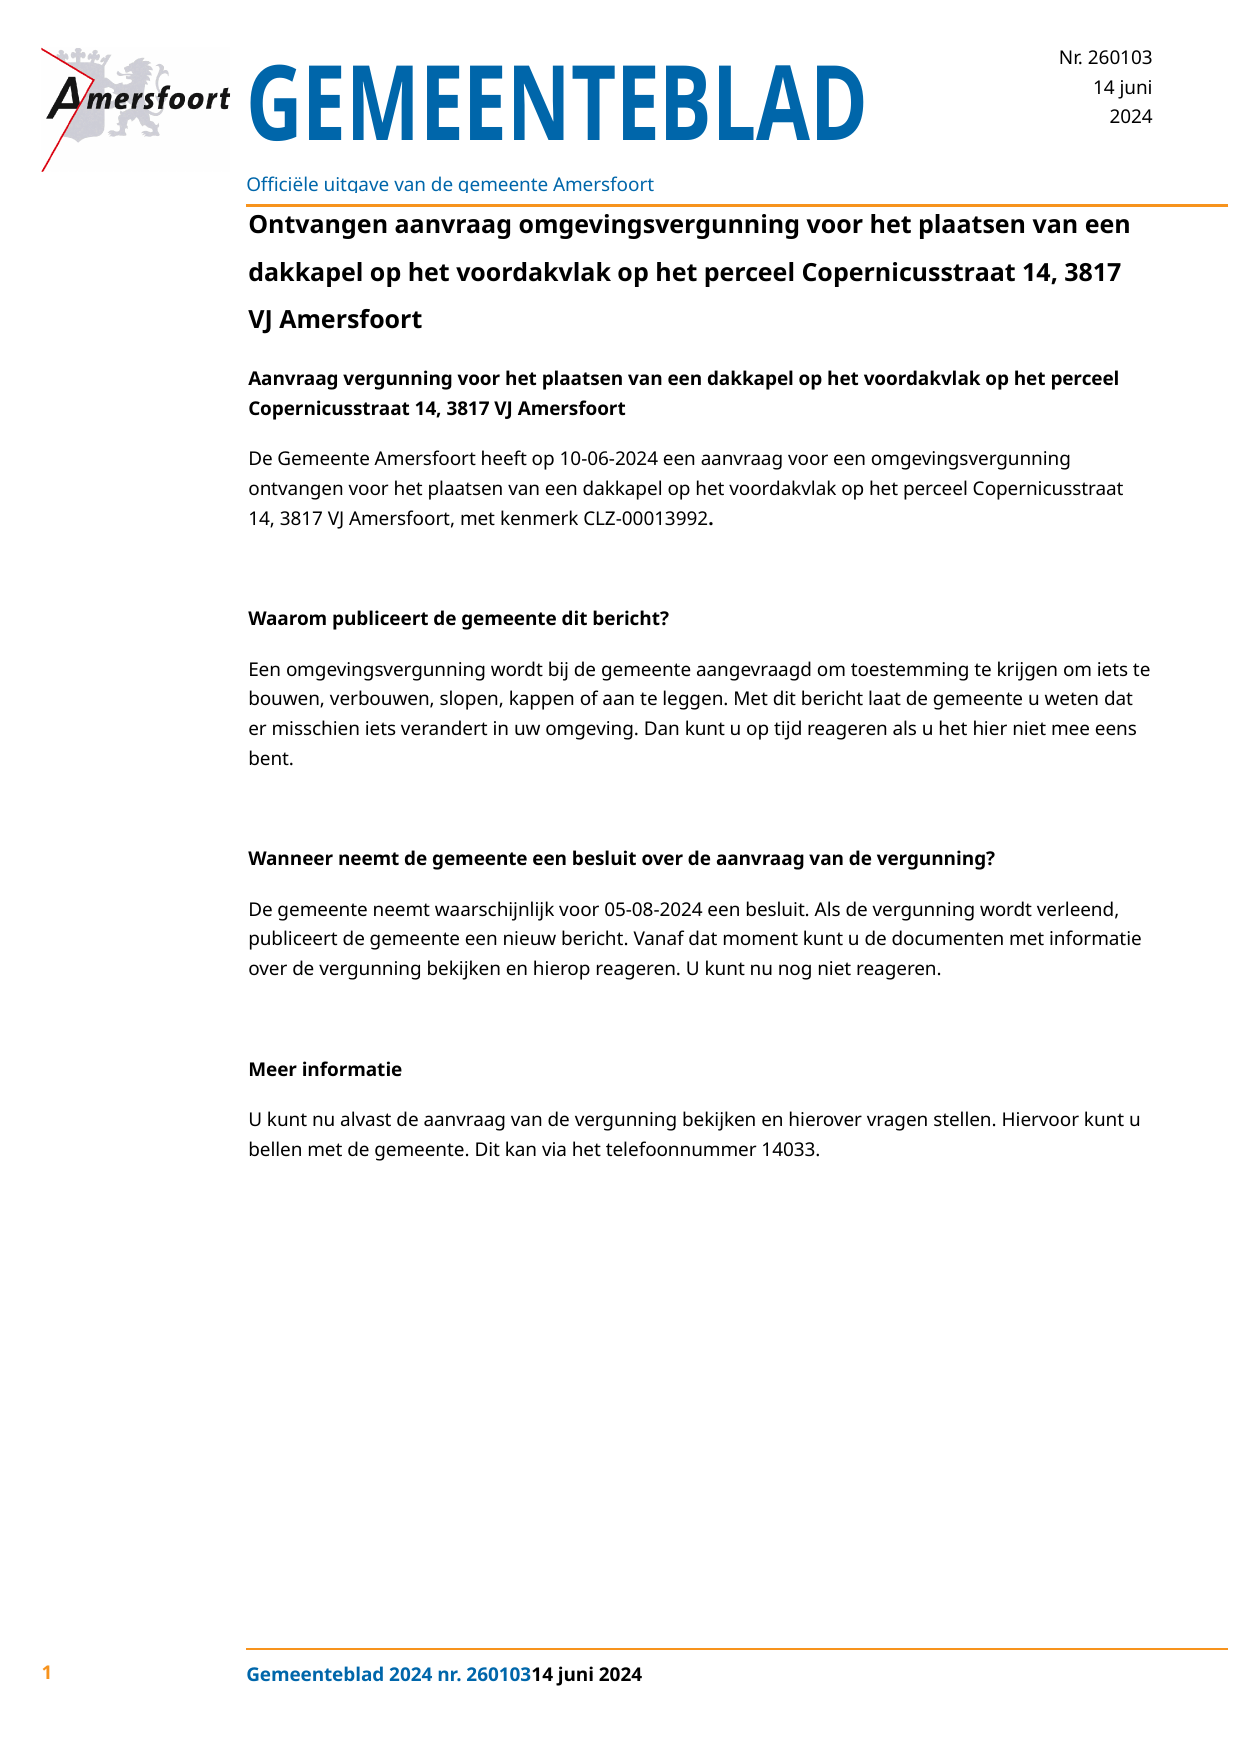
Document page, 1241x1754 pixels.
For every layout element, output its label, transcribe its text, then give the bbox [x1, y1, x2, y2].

text Meer informatie [248, 1056, 1152, 1082]
text De gemeente neemt waarschijnlijk voor 05-08-2024 een besluit. Als de vergunning wordt verleend, publiceert de gemeente een nieuw bericht. Vanaf dat moment kunt u de documenten met informatie over de vergunning bekijken en hierop reageren. U kunt nu nog niet reageren. [248, 896, 1152, 981]
text Ontvangen aanvraag omgevingsvergunning voor het plaatsen van een dakkapel op het voordakvlak op het perceel Copernicusstraat 14, 3817 VJ Amersfoort [248, 207, 1152, 336]
text Wanneer neemt de gemeente een besluit over de aanvraag van de vergunning? [248, 846, 1152, 871]
text U kunt nu alvast de aanvraag van de vergunning bekijken en hierover vragen stellen. Hiervoor kunt u bellen met de gemeente. Dit kan via het telefoonnummer 14033. [248, 1106, 1152, 1162]
text Waarom publiceert de gemeente dit bericht? [248, 606, 1152, 631]
text De Gemeente Amersfoort heeft op 10-06-2024 een aanvraag voor een omgevingsvergunning ontvangen voor het plaatsen van een dakkapel op het voordakvlak op het perceel Copernicusstraat 14, 3817 VJ Amersfoort, met kenmerk CLZ-00013992. [248, 446, 1152, 530]
text Aanvraag vergunning voor het plaatsen van een dakkapel op het voordakvlak op het perceel Copernicusstraat 14, 3817 VJ Amersfoort [248, 366, 1152, 421]
text Een omgevingsvergunning wordt bij de gemeente aangevraagd om toestemming te krijgen om iets te bouwen, verbouwen, slopen, kappen of aan te leggen. Met dit bericht laat de gemeente u weten dat er misschien iets verandert in uw omgeving. Dan kunt u op tijd reageren als u het hier niet mee eens bent. [248, 656, 1152, 770]
picture [41, 47, 231, 172]
